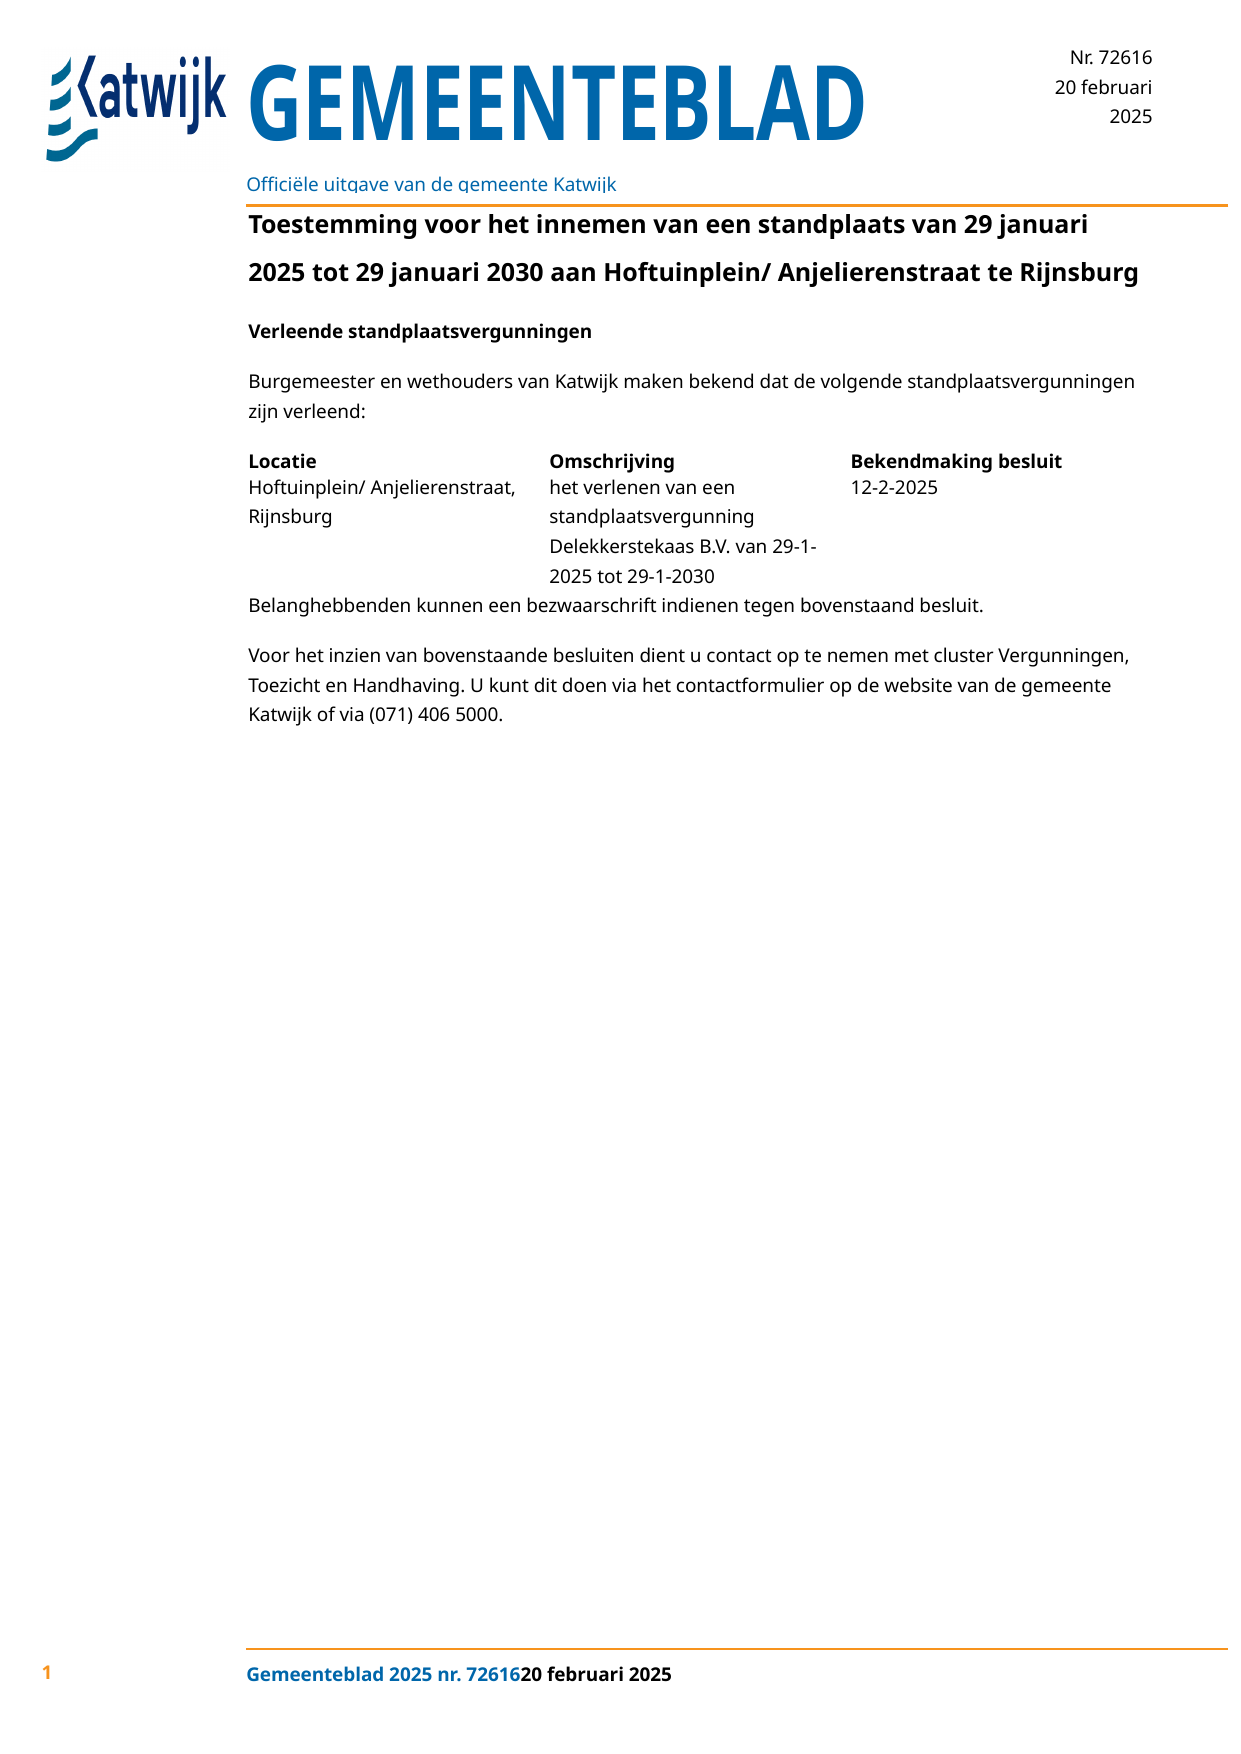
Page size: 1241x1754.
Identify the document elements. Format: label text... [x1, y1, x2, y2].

table_cell 12-2-2025 [850, 474, 1152, 589]
text Burgemeester en wethouders van Katwijk maken bekend dat de volgende standplaatsvergunningen zijn verleend: [248, 368, 1152, 424]
table_header Locatie [248, 449, 549, 474]
text Verleende standplaatsvergunningen [248, 318, 1152, 344]
text Voor het inzien van bovenstaande besluiten dient u contact op te nemen met cluster Vergunningen, Toezicht en Handhaving. U kunt dit doen via het contactformulier op de website van de gemeente Katwijk of via (071) 406 5000. [248, 642, 1152, 727]
picture [41, 47, 231, 172]
text Toestemming voor het innemen van een standplaats van 29 januari 2025 tot 29 januari 2030 aan Hoftuinplein/ Anjelierenstraat te Rijnsburg [248, 207, 1152, 288]
table_cell Hoftuinplein/ Anjelierenstraat, Rijnsburg [248, 474, 549, 589]
table_header Omschrijving [549, 449, 850, 474]
text Belanghebbenden kunnen een bezwaarschrift indienen tegen bovenstaand besluit. [248, 592, 1152, 618]
table_cell het verlenen van een standplaatsvergunning Delekkerstekaas B.V. van 29-1-2025 tot 29-1-2030 [549, 474, 850, 589]
table_header Bekendmaking besluit [850, 449, 1152, 474]
